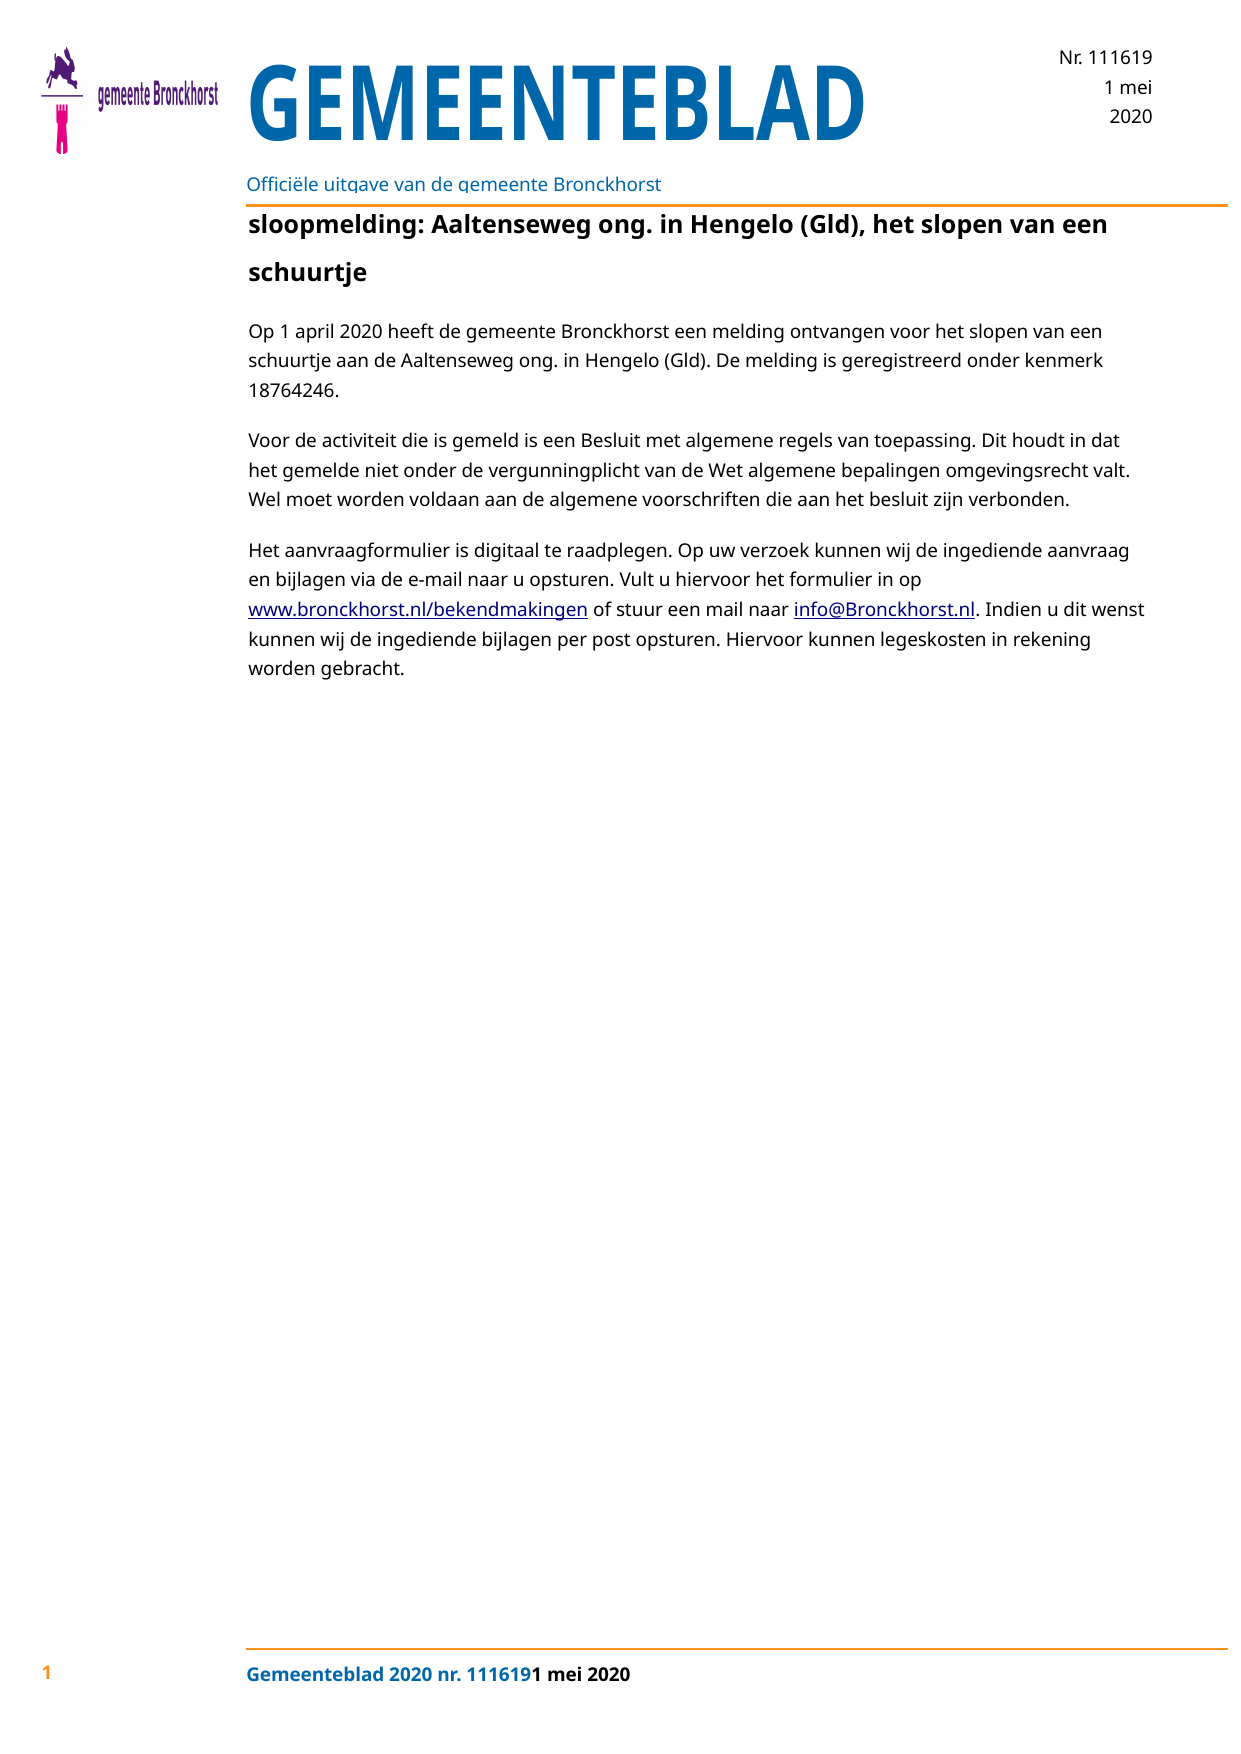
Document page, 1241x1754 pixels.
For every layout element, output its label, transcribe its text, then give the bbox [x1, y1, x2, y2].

text Het aanvraagformulier is digitaal te raadplegen. Op uw verzoek kunnen wij de ingediende aanvraag en bijlagen via de e-mail naar u opsturen. Vult u hiervoor het formulier in op www.bronckhorst.nl/bekendmakingen of stuur een mail naar info@Bronckhorst.nl. Indien u dit wenst kunnen wij de ingediende bijlagen per post opsturen. Hiervoor kunnen legeskosten in rekening worden gebracht. [248, 537, 1152, 681]
text Op 1 april 2020 heeft de gemeente Bronckhorst een melding ontvangen voor het slopen van een schuurtje aan de Aaltenseweg ong. in Hengelo (Gld). De melding is geregistreerd onder kenmerk 18764246. [248, 318, 1152, 403]
text Voor de activiteit die is gemeld is een Besluit met algemene regels van toepassing. Dit houdt in dat het gemelde niet onder de vergunningplicht van de Wet algemene bepalingen omgevingsrecht valt. Wel moet worden voldaan aan de algemene voorschriften die aan het besluit zijn verbonden. [248, 427, 1152, 512]
text sloopmelding: Aaltenseweg ong. in Hengelo (Gld), het slopen van een schuurtje [248, 207, 1152, 288]
picture [41, 47, 231, 172]
